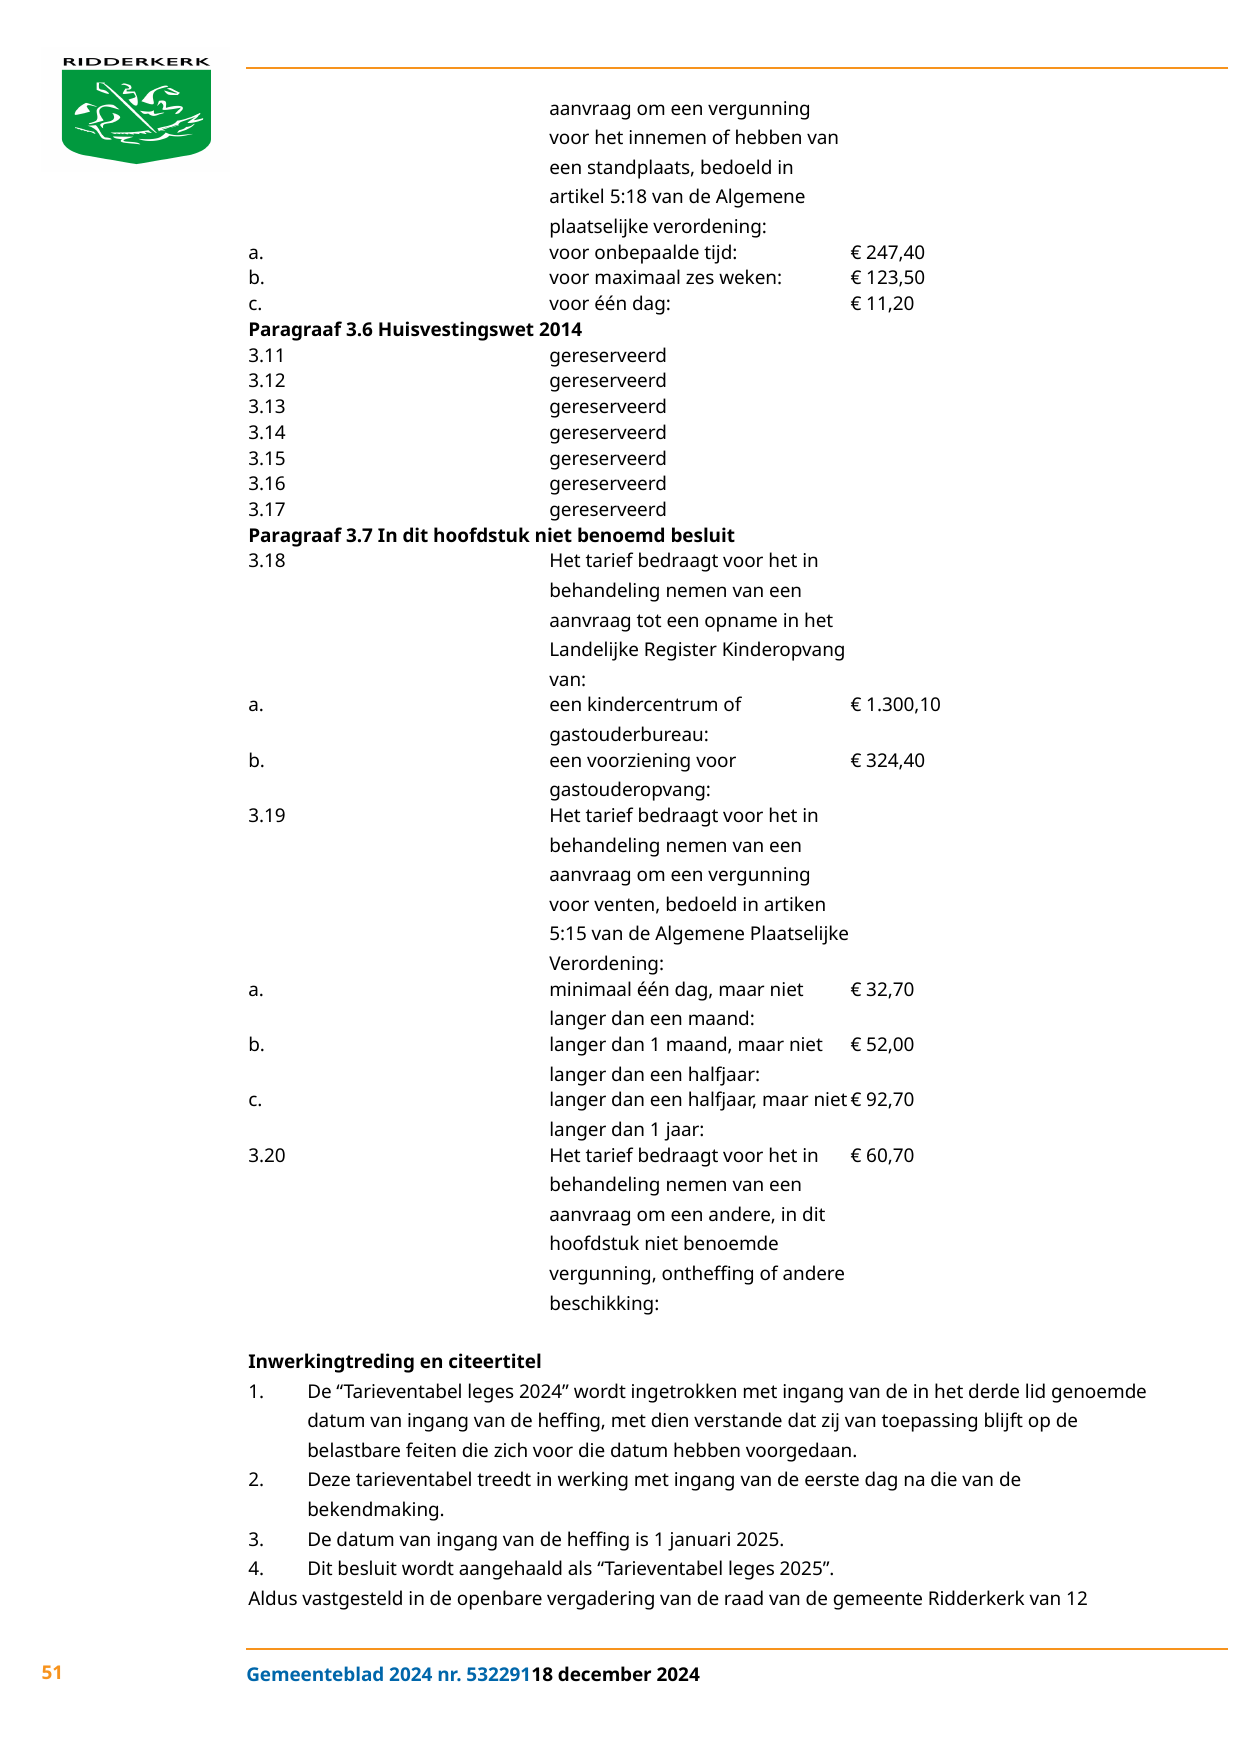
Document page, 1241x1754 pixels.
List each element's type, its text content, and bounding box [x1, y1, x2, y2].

text Inwerkingtreding en citeertitel [248, 1348, 1152, 1374]
table_cell 3.11 [248, 342, 549, 367]
table_cell minimaal één dag, maar niet langer dan een maand: [549, 976, 850, 1031]
table_cell [248, 95, 549, 239]
table_cell Het tarief bedraagt voor het in behandeling nemen van een aanvraag om een vergunning voor venten, bedoeld in artiken 5:15 van de Algemene Plaatselijke Verordening: [549, 802, 850, 976]
table_cell gereserveerd [549, 496, 850, 522]
table_cell 3.17 [248, 496, 549, 522]
table_cell voor één dag: [549, 290, 850, 316]
table_cell € 247,40 [850, 239, 1152, 264]
table_cell a. [248, 239, 549, 264]
table_cell € 52,00 [850, 1031, 1152, 1087]
table_cell [850, 95, 1152, 239]
text Aldus vastgesteld in de openbare vergadering van de raad van de gemeente Ridderkerk van 12 [248, 1585, 1152, 1611]
table_cell gereserveerd [549, 470, 850, 496]
table_cell c. [248, 1087, 549, 1142]
table_cell [850, 802, 1152, 976]
table_cell b. [248, 265, 549, 290]
table_cell 3.15 [248, 445, 549, 470]
table_cell a. [248, 692, 549, 747]
table_cell € 324,40 [850, 747, 1152, 802]
table_cell [850, 393, 1152, 419]
table_cell € 60,70 [850, 1142, 1152, 1316]
table_cell gereserveerd [549, 393, 850, 419]
table_cell 3.18 [248, 548, 549, 692]
table_cell € 11,20 [850, 290, 1152, 316]
table_cell gereserveerd [549, 342, 850, 367]
table_cell [850, 419, 1152, 445]
table_cell € 123,50 [850, 265, 1152, 290]
table_cell € 32,70 [850, 976, 1152, 1031]
table_cell [850, 548, 1152, 692]
table_cell 3.12 [248, 368, 549, 393]
table_cell langer dan een halfjaar, maar niet langer dan 1 jaar: [549, 1087, 850, 1142]
picture [41, 47, 231, 172]
table_cell voor onbepaalde tijd: [549, 239, 850, 264]
table_cell 3.20 [248, 1142, 549, 1316]
table_cell voor maximaal zes weken: [549, 265, 850, 290]
table_cell 3.14 [248, 419, 549, 445]
table_cell gereserveerd [549, 368, 850, 393]
table_cell 3.16 [248, 470, 549, 496]
table_cell b. [248, 1031, 549, 1087]
table_cell Het tarief bedraagt voor het in behandeling nemen van een aanvraag tot een opname in het Landelijke Register Kinderopvang van: [549, 548, 850, 692]
table_cell a. [248, 976, 549, 1031]
table_cell 3.19 [248, 802, 549, 976]
list De datum van ingang van de heffing is 1 januari 2025. [248, 1526, 1152, 1552]
table_cell [850, 342, 1152, 367]
table_cell Paragraaf 3.6 Huisvestingswet 2014 [248, 316, 1152, 342]
list Deze tarieventabel treedt in werking met ingang van de eerste dag na die van de bekendmaking. [248, 1467, 1152, 1522]
list Dit besluit wordt aangehaald als “Tarieventabel leges 2025”. [248, 1555, 1152, 1581]
table_cell € 1.300,10 [850, 692, 1152, 747]
table_cell 3.13 [248, 393, 549, 419]
table_cell Het tarief bedraagt voor het in behandeling nemen van een aanvraag om een andere, in dit hoofdstuk niet benoemde vergunning, ontheffing of andere beschikking: [549, 1142, 850, 1316]
table_cell [850, 496, 1152, 522]
table_cell aanvraag om een vergunning voor het innemen of hebben van een standplaats, bedoeld in artikel 5:18 van de Algemene plaatselijke verordening: [549, 95, 850, 239]
table_cell gereserveerd [549, 419, 850, 445]
table_cell een kindercentrum of gastouderbureau: [549, 692, 850, 747]
list De “Tarieventabel leges 2024” wordt ingetrokken met ingang van de in het derde lid genoemde datum van ingang van de heffing, met dien verstande dat zij van toepassing blijft op de belastbare feiten die zich voor die datum hebben voorgedaan. [248, 1378, 1152, 1463]
table_cell Paragraaf 3.7 In dit hoofdstuk niet benoemd besluit [248, 522, 1152, 548]
table_cell gereserveerd [549, 445, 850, 470]
table_cell [850, 470, 1152, 496]
table_cell c. [248, 290, 549, 316]
table_cell [850, 445, 1152, 470]
table_cell b. [248, 747, 549, 802]
table_cell langer dan 1 maand, maar niet langer dan een halfjaar: [549, 1031, 850, 1087]
table_cell [850, 368, 1152, 393]
table_cell een voorziening voor gastouderopvang: [549, 747, 850, 802]
table_cell € 92,70 [850, 1087, 1152, 1142]
